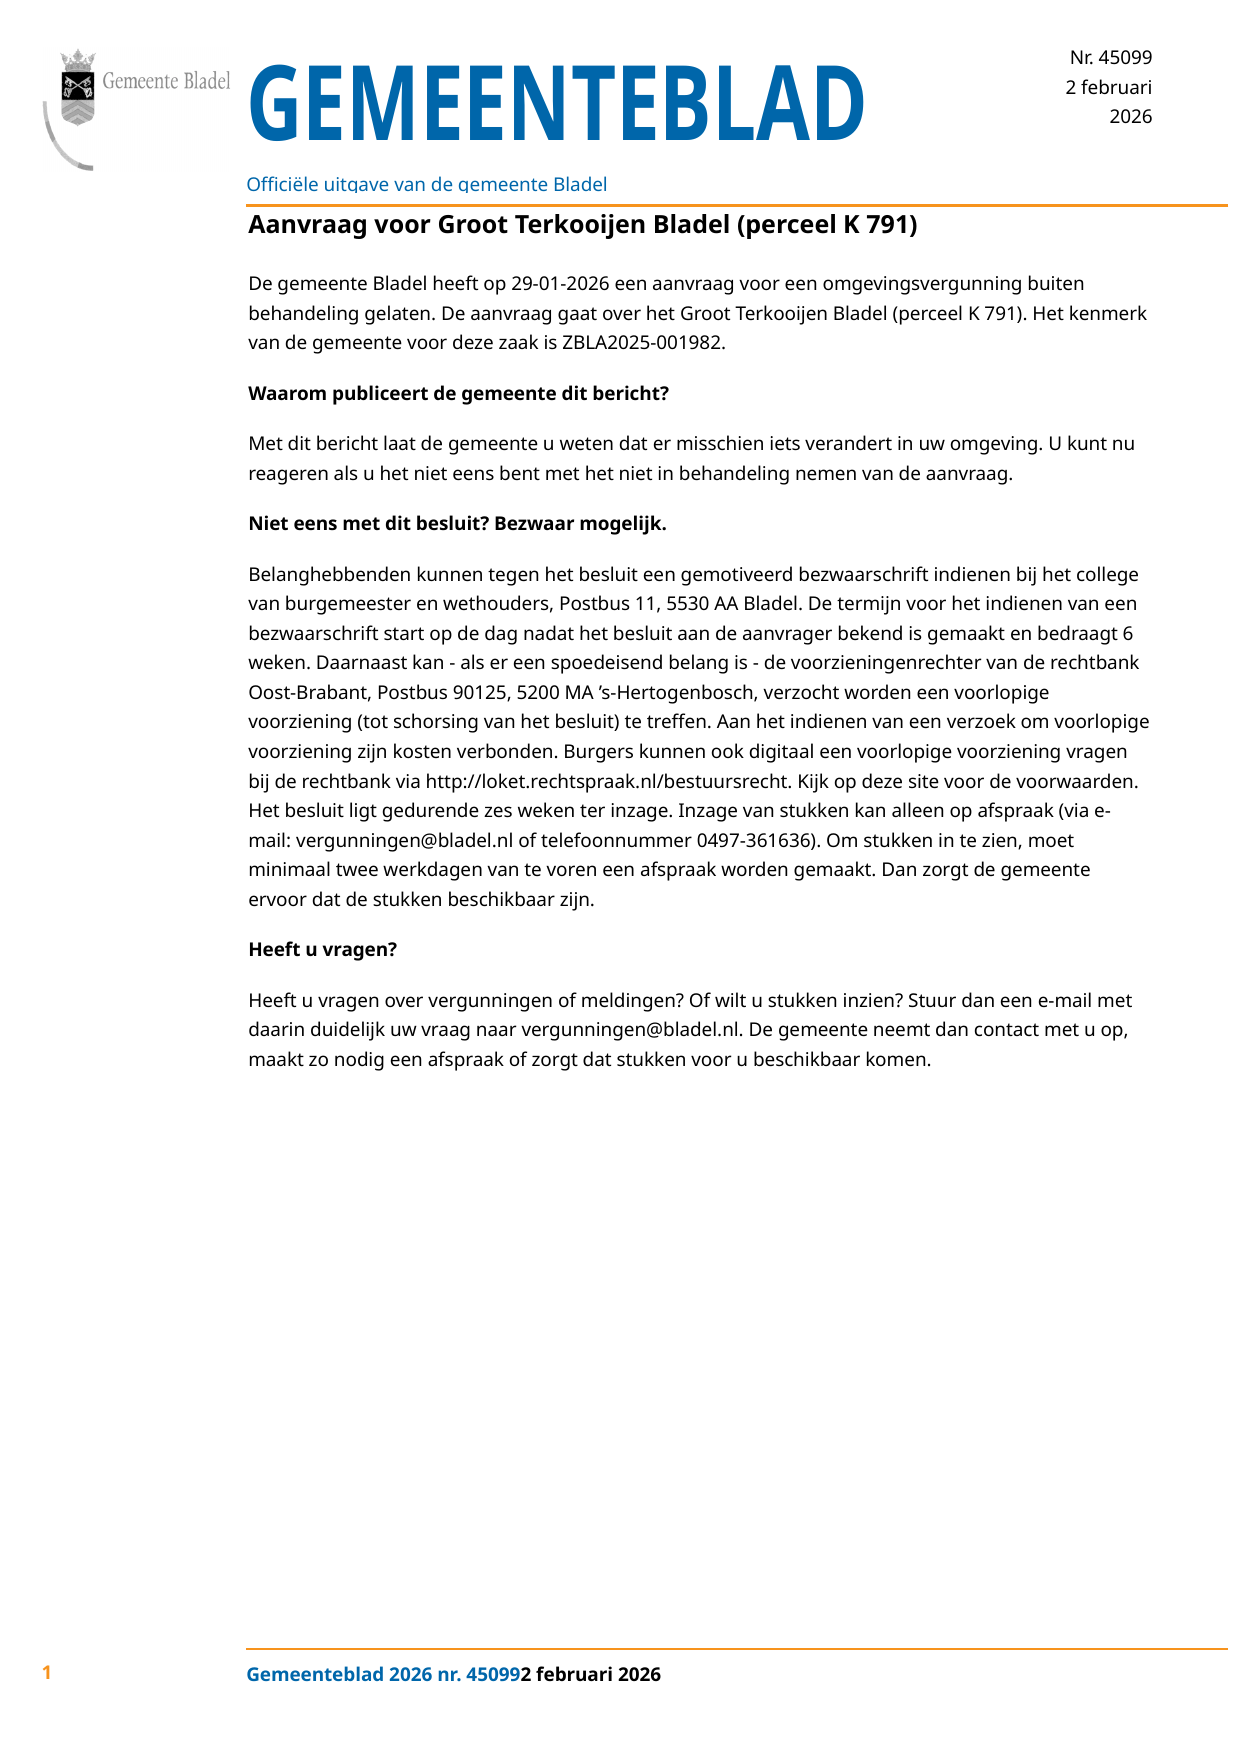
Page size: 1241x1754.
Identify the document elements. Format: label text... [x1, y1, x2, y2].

picture [41, 47, 231, 172]
text Belanghebbenden kunnen tegen het besluit een gemotiveerd bezwaarschrift indienen bij het college van burgemeester en wethouders, Postbus 11, 5530 AA Bladel. De termijn voor het indienen van een bezwaarschrift start op de dag nadat het besluit aan de aanvrager bekend is gemaakt en bedraagt 6 weken. Daarnaast kan - als er een spoedeisend belang is - de voorzieningenrechter van de rechtbank Oost-Brabant, Postbus 90125, 5200 MA ’s-Hertogenbosch, verzocht worden een voorlopige voorziening (tot schorsing van het besluit) te treffen. Aan het indienen van een verzoek om voorlopige voorziening zijn kosten verbonden. Burgers kunnen ook digitaal een voorlopige voorziening vragen bij de rechtbank via http://loket.rechtspraak.nl/bestuursrecht. Kijk op deze site voor de voorwaarden. Het besluit ligt gedurende zes weken ter inzage. Inzage van stukken kan alleen op afspraak (via e-mail: vergunningen@bladel.nl of telefoonnummer 0497-361636). Om stukken in te zien, moet minimaal twee werkdagen van te voren een afspraak worden gemaakt. Dan zorgt de gemeente ervoor dat de stukken beschikbaar zijn. [248, 561, 1152, 912]
text Aanvraag voor Groot Terkooijen Bladel (perceel K 791) [248, 207, 1152, 241]
text Waarom publiceert de gemeente dit bericht? [248, 380, 1152, 406]
text Niet eens met dit besluit? Bezwaar mogelijk. [248, 510, 1152, 536]
text Met dit bericht laat de gemeente u weten dat er misschien iets verandert in uw omgeving. U kunt nu reageren als u het niet eens bent met het niet in behandeling nemen van de aanvraag. [248, 430, 1152, 486]
text Heeft u vragen? [248, 937, 1152, 962]
text De gemeente Bladel heeft op 29-01-2026 een aanvraag voor een omgevingsvergunning buiten behandeling gelaten. De aanvraag gaat over het Groot Terkooijen Bladel (perceel K 791). Het kenmerk van de gemeente voor deze zaak is ZBLA2025-001982. [248, 270, 1152, 355]
text Heeft u vragen over vergunningen of meldingen? Of wilt u stukken inzien? Stuur dan een e-mail met daarin duidelijk uw vraag naar vergunningen@bladel.nl. De gemeente neemt dan contact met u op, maakt zo nodig een afspraak of zorgt dat stukken voor u beschikbaar komen. [248, 987, 1152, 1072]
